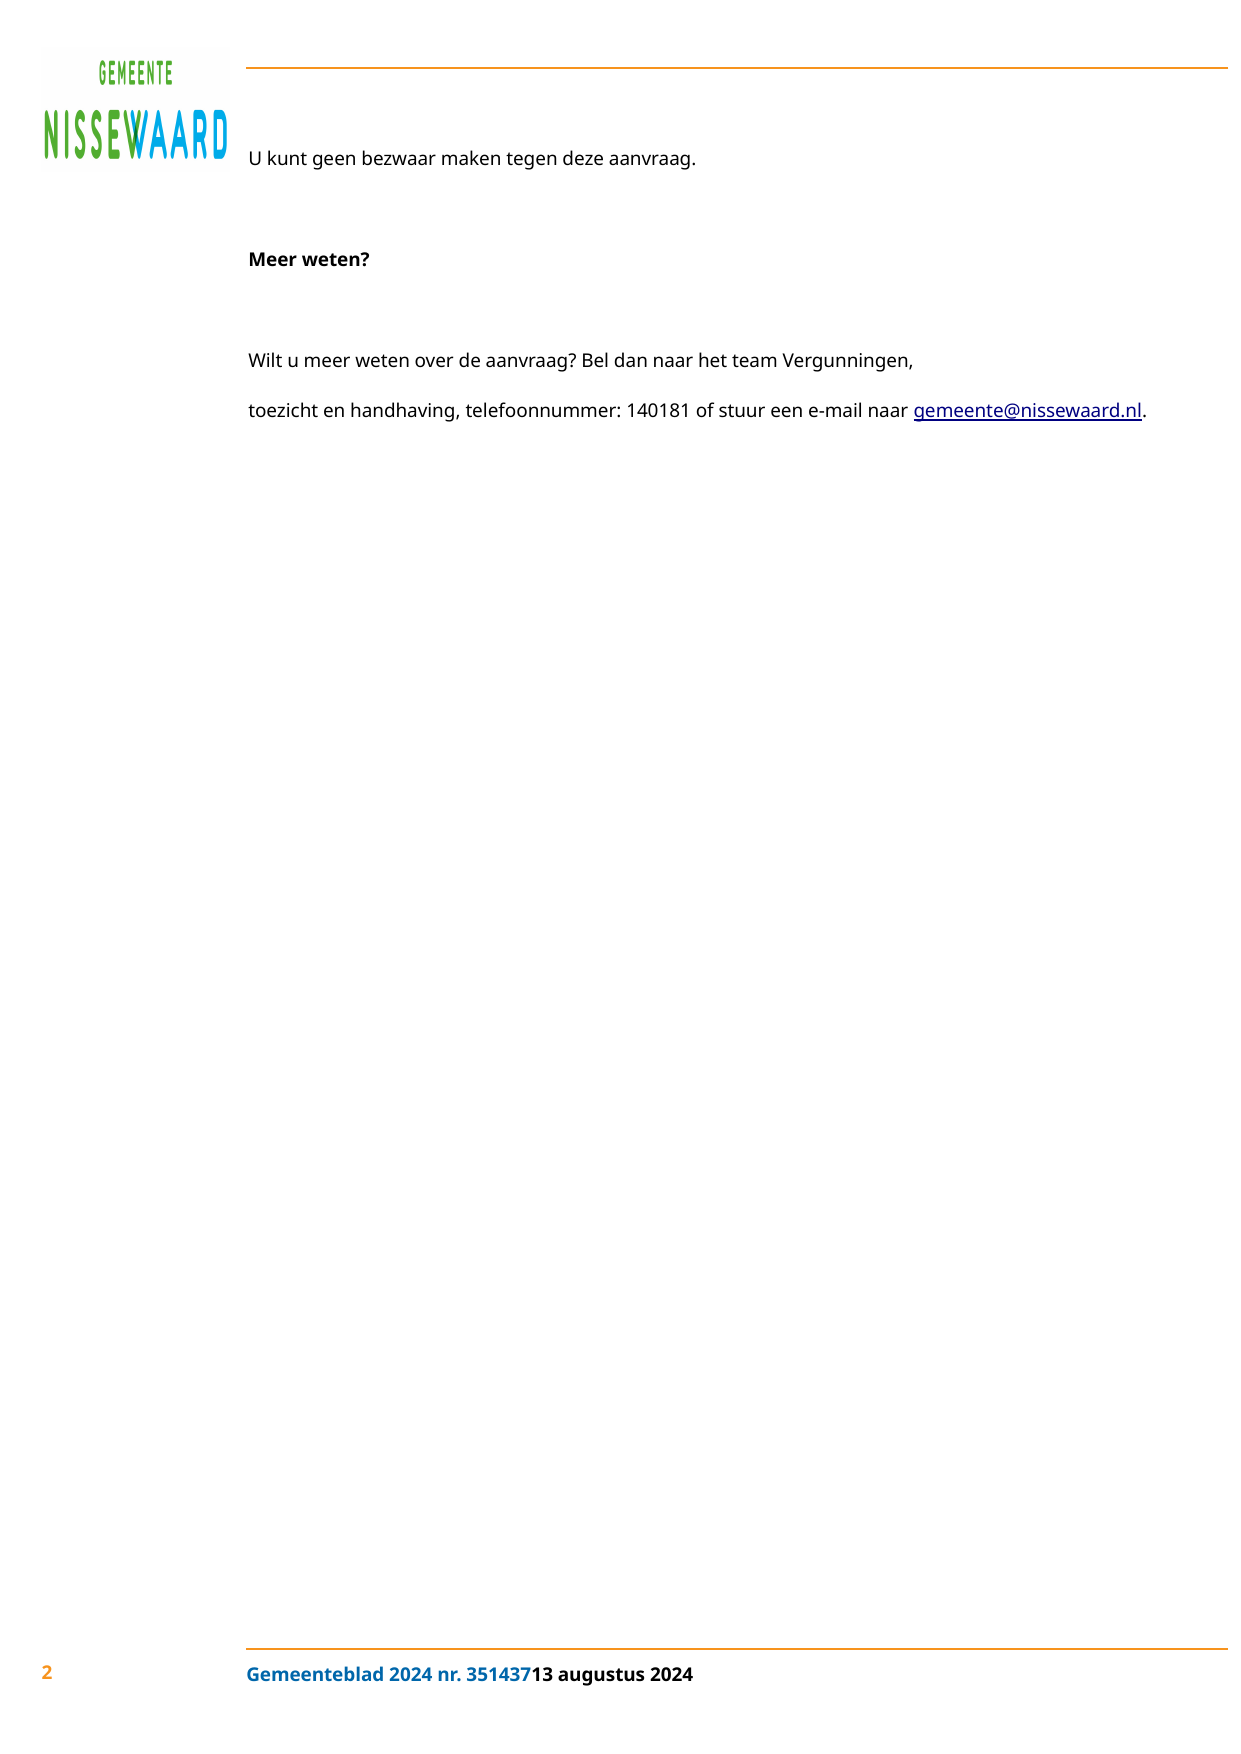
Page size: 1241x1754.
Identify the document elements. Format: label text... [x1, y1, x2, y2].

text U kunt geen bezwaar maken tegen deze aanvraag. [248, 145, 1152, 171]
text Wilt u meer weten over de aanvraag? Bel dan naar het team Vergunningen, [248, 347, 1152, 373]
picture [41, 47, 231, 172]
text toezicht en handhaving, telefoonnummer: 140181 of stuur een e-mail naar gemeente@nissewaard.nl. [248, 397, 1152, 423]
text Meer weten? [248, 246, 1152, 272]
